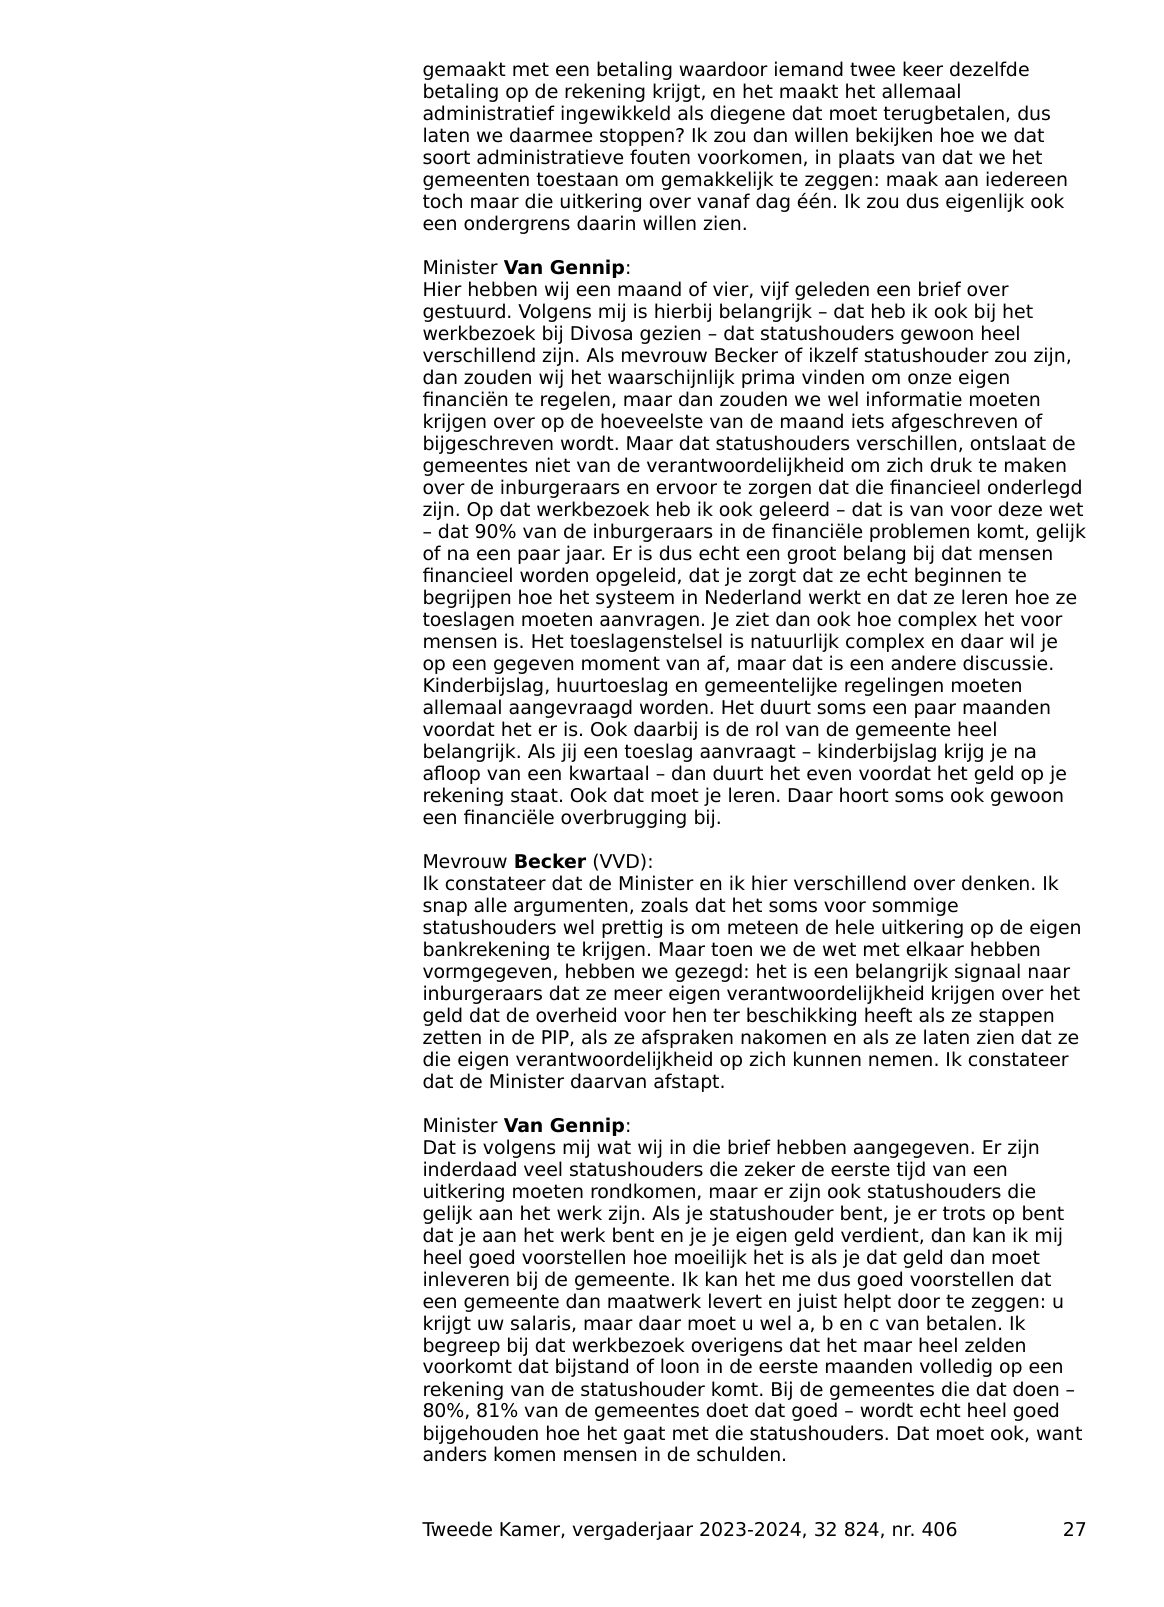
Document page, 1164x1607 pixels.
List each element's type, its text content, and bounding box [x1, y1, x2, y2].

text Hier hebben wij een maand of vier, vijf geleden een brief over gestuurd. Volgens mij is hierbij belangrijk – dat heb ik ook bij het werkbezoek bij Divosa gezien – dat statushouders gewoon heel verschillend zijn. Als mevrouw Becker of ikzelf statushouder zou zijn, dan zouden wij het waarschijnlijk prima vinden om onze eigen financiën te regelen, maar dan zouden we wel informatie moeten krijgen over op de hoeveelste van de maand iets afgeschreven of bijgeschreven wordt. Maar dat statushouders verschillen, ontslaat de gemeentes niet van de verantwoordelijkheid om zich druk te maken over de inburgeraars en ervoor te zorgen dat die financieel onderlegd zijn. Op dat werkbezoek heb ik ook geleerd – dat is van voor deze wet – dat 90% van de inburgeraars in de financiële problemen komt, gelijk of na een paar jaar. Er is dus echt een groot belang bij dat mensen financieel worden opgeleid, dat je zorgt dat ze echt beginnen te begrijpen hoe het systeem in Nederland werkt en dat ze leren hoe ze toeslagen moeten aanvragen. Je ziet dan ook hoe complex het voor mensen is. Het toeslagenstelsel is natuurlijk complex en daar wil je op een gegeven moment van af, maar dat is een andere discussie. Kinderbijslag, huurtoeslag en gemeentelijke regelingen moeten allemaal aangevraagd worden. Het duurt soms een paar maanden voordat het er is. Ook daarbij is de rol van de gemeente heel belangrijk. Als jij een toeslag aanvraagt – kinderbijslag krijg je na afloop van een kwartaal – dan duurt het even voordat het geld op je rekening staat. Ook dat moet je leren. Daar hoort soms ook gewoon een financiële overbrugging bij. [422, 279, 1087, 828]
text Minister Van Gennip: [422, 1115, 1087, 1137]
text Minister Van Gennip: [422, 257, 1087, 279]
text Ik constateer dat de Minister en ik hier verschillend over denken. Ik snap alle argumenten, zoals dat het soms voor sommige statushouders wel prettig is om meteen de hele uitkering op de eigen bankrekening te krijgen. Maar toen we de wet met elkaar hebben vormgegeven, hebben we gezegd: het is een belangrijk signaal naar inburgeraars dat ze meer eigen verantwoordelijkheid krijgen over het geld dat de overheid voor hen ter beschikking heeft als ze stappen zetten in de PIP, als ze afspraken nakomen en als ze laten zien dat ze die eigen verantwoordelijkheid op zich kunnen nemen. Ik constateer dat de Minister daarvan afstapt. [422, 873, 1087, 1092]
text Mevrouw Becker (VVD): [422, 851, 1087, 873]
text gemaakt met een betaling waardoor iemand twee keer dezelfde betaling op de rekening krijgt, en het maakt het allemaal administratief ingewikkeld als diegene dat moet terugbetalen, dus laten we daarmee stoppen? Ik zou dan willen bekijken hoe we dat soort administratieve fouten voorkomen, in plaats van dat we het gemeenten toestaan om gemakkelijk te zeggen: maak aan iedereen toch maar die uitkering over vanaf dag één. Ik zou dus eigenlijk ook een ondergrens daarin willen zien. [422, 59, 1087, 235]
text Dat is volgens mij wat wij in die brief hebben aangegeven. Er zijn inderdaad veel statushouders die zeker de eerste tijd van een uitkering moeten rondkomen, maar er zijn ook statushouders die gelijk aan het werk zijn. Als je statushouder bent, je er trots op bent dat je aan het werk bent en je je eigen geld verdient, dan kan ik mij heel goed voorstellen hoe moeilijk het is als je dat geld dan moet inleveren bij de gemeente. Ik kan het me dus goed voorstellen dat een gemeente dan maatwerk levert en juist helpt door te zeggen: u krijgt uw salaris, maar daar moet u wel a, b en c van betalen. Ik begreep bij dat werkbezoek overigens dat het maar heel zelden voorkomt dat bijstand of loon in de eerste maanden volledig op een rekening van de statushouder komt. Bij de gemeentes die dat doen – 80%, 81% van de gemeentes doet dat goed – wordt echt heel goed bijgehouden hoe het gaat met die statushouders. Dat moet ook, want anders komen mensen in de schulden. [422, 1137, 1087, 1466]
